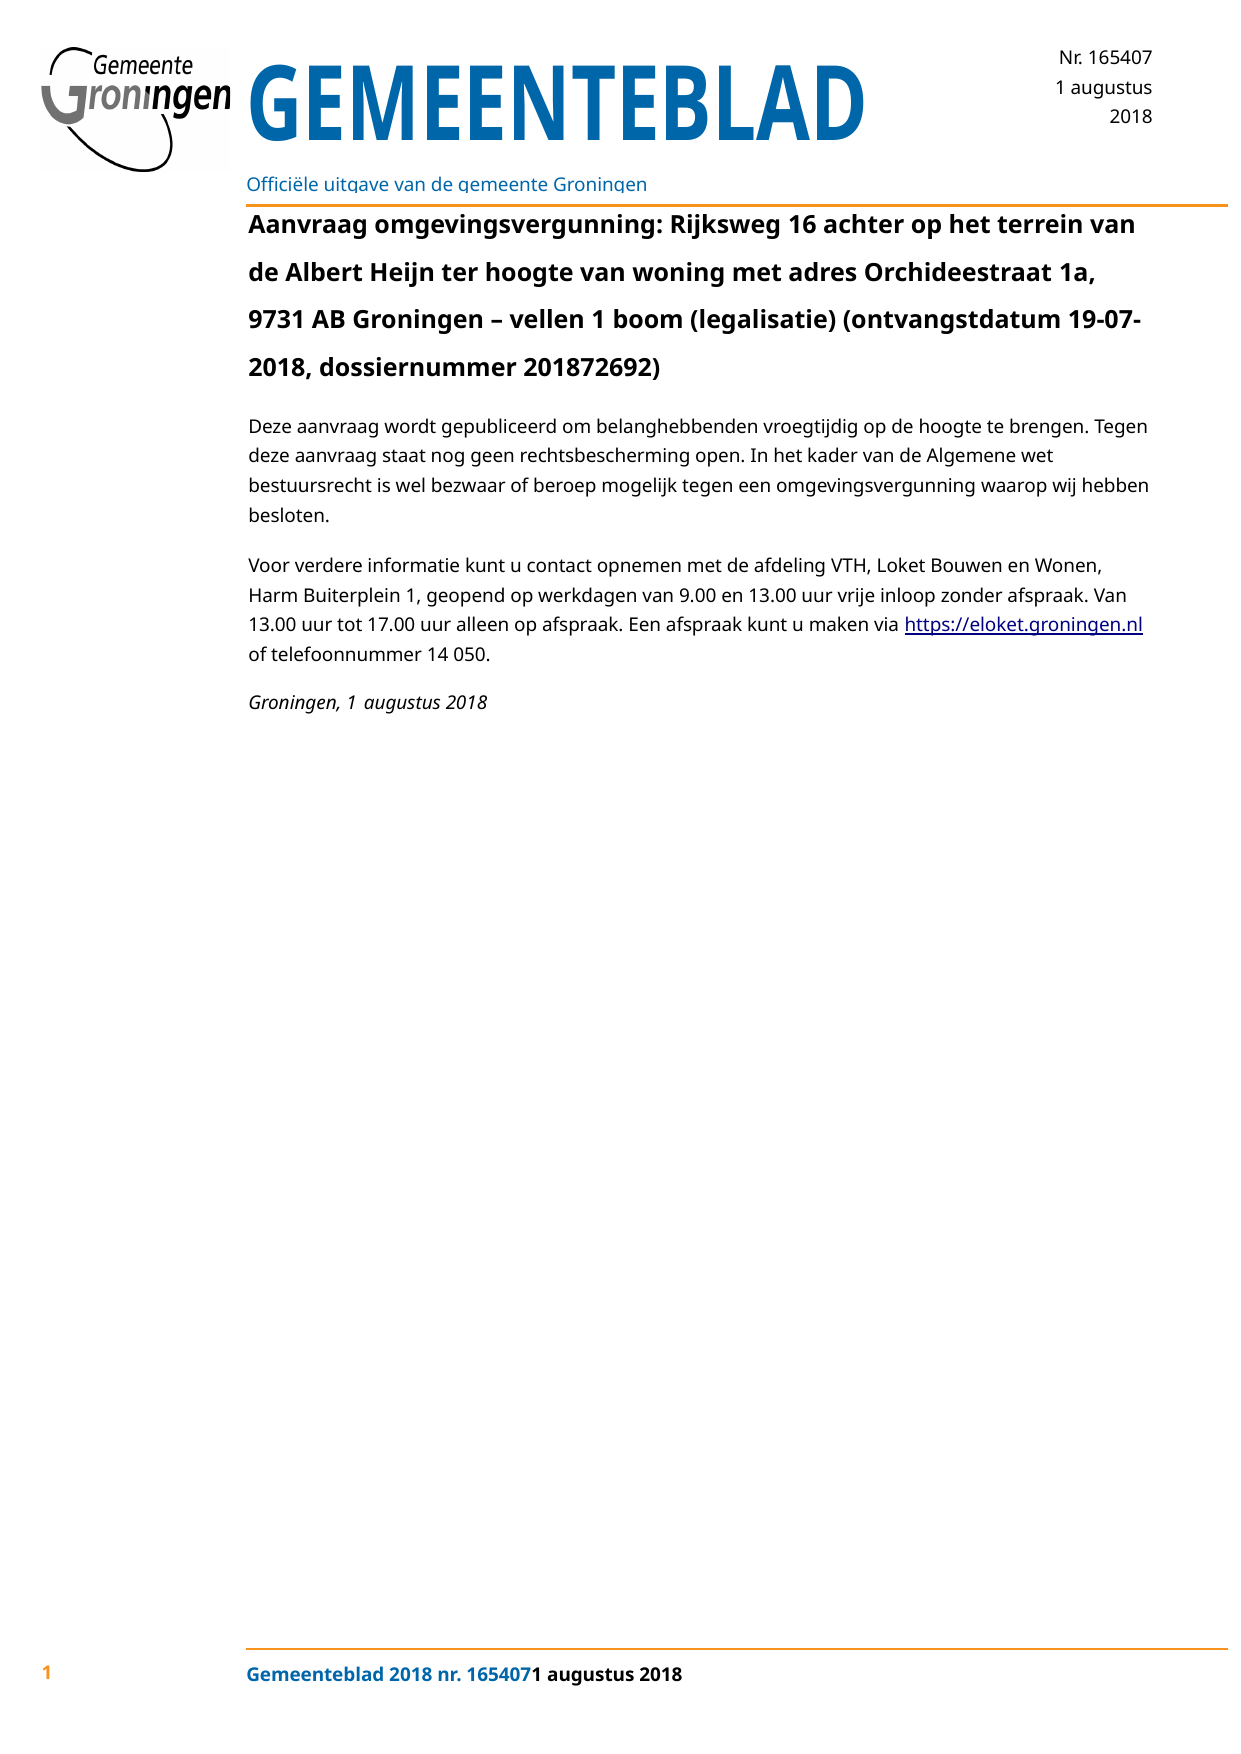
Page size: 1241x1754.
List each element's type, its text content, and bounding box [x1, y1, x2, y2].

text Aanvraag omgevingsvergunning: Rijksweg 16 achter op het terrein van de Albert Heijn ter hoogte van woning met adres Orchideestraat 1a, 9731 AB Groningen – vellen 1 boom (legalisatie) (ontvangstdatum 19-07-2018, dossiernummer 201872692) [248, 207, 1152, 384]
text Groningen, 1 augustus 2018 [248, 689, 1152, 714]
text Voor verdere informatie kunt u contact opnemen met de afdeling VTH, Loket Bouwen en Wonen, Harm Buiterplein 1, geopend op werkdagen van 9.00 en 13.00 uur vrije inloop zonder afspraak. Van 13.00 uur tot 17.00 uur alleen op afspraak. Een afspraak kunt u maken via https://eloket.groningen.nl of telefoonnummer 14 050. [248, 552, 1152, 667]
picture [41, 47, 231, 172]
text Deze aanvraag wordt gepubliceerd om belanghebbenden vroegtijdig op de hoogte te brengen. Tegen deze aanvraag staat nog geen rechtsbescherming open. In het kader van de Algemene wet bestuursrecht is wel bezwaar of beroep mogelijk tegen een omgevingsvergunning waarop wij hebben besloten. [248, 413, 1152, 528]
